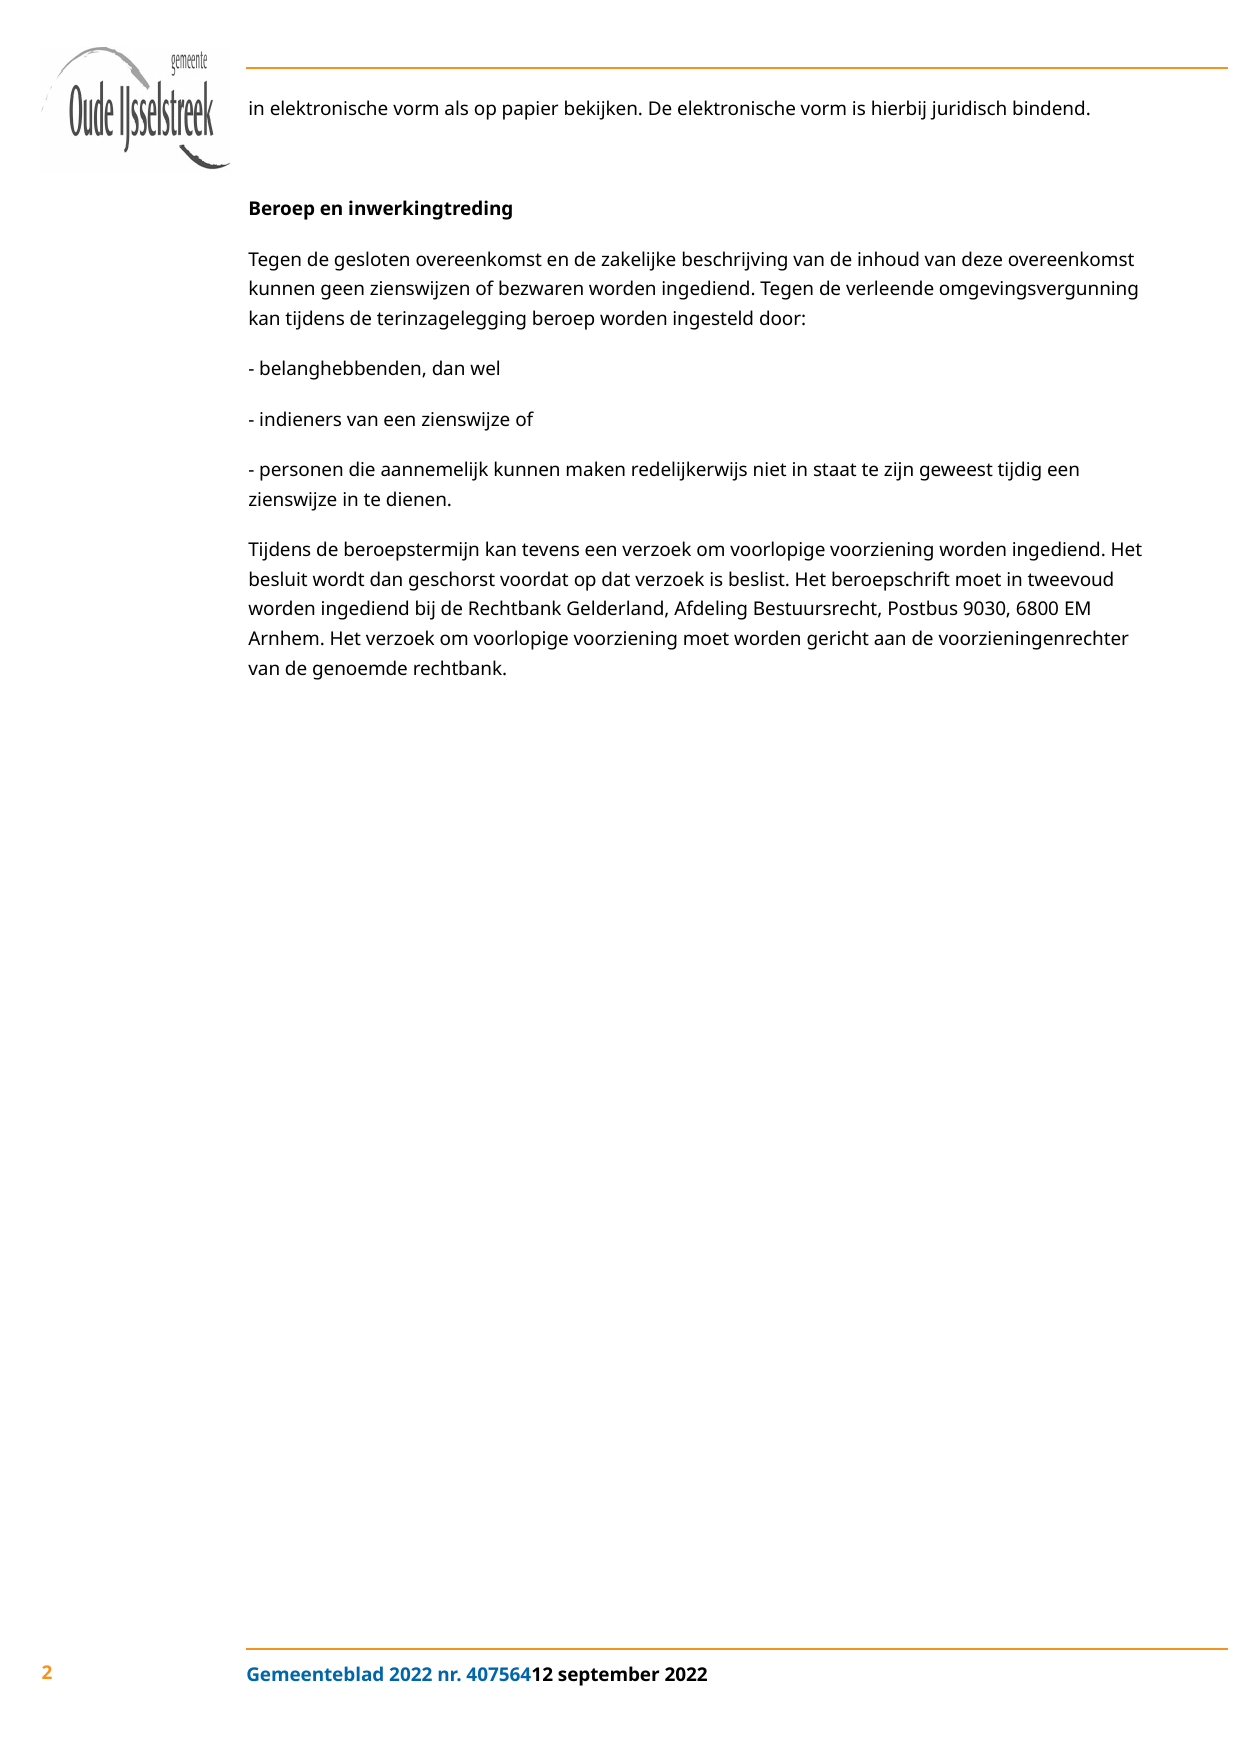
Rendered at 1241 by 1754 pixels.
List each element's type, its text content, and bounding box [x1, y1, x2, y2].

text Tijdens de beroepstermijn kan tevens een verzoek om voorlopige voorziening worden ingediend. Het besluit wordt dan geschorst voordat op dat verzoek is beslist. Het beroepschrift moet in tweevoud worden ingediend bij de Rechtbank Gelderland, Afdeling Bestuursrecht, Postbus 9030, 6800 EM Arnhem. Het verzoek om voorlopige voorziening moet worden gericht aan de voorzieningenrechter van de genoemde rechtbank. [248, 536, 1152, 681]
text - belanghebbenden, dan wel [248, 356, 1152, 381]
text - indieners van een zienswijze of [248, 406, 1152, 432]
text in elektronische vorm als op papier bekijken. De elektronische vorm is hierbij juridisch bindend. [248, 95, 1152, 121]
text - personen die aannemelijk kunnen maken redelijkerwijs niet in staat te zijn geweest tijdig een zienswijze in te dienen. [248, 456, 1152, 512]
text Beroep en inwerkingtreding [248, 196, 1152, 221]
text Tegen de gesloten overeenkomst en de zakelijke beschrijving van de inhoud van deze overeenkomst kunnen geen zienswijzen of bezwaren worden ingediend. Tegen de verleende omgevingsvergunning kan tijdens de terinzagelegging beroep worden ingesteld door: [248, 246, 1152, 331]
picture [41, 47, 231, 172]
